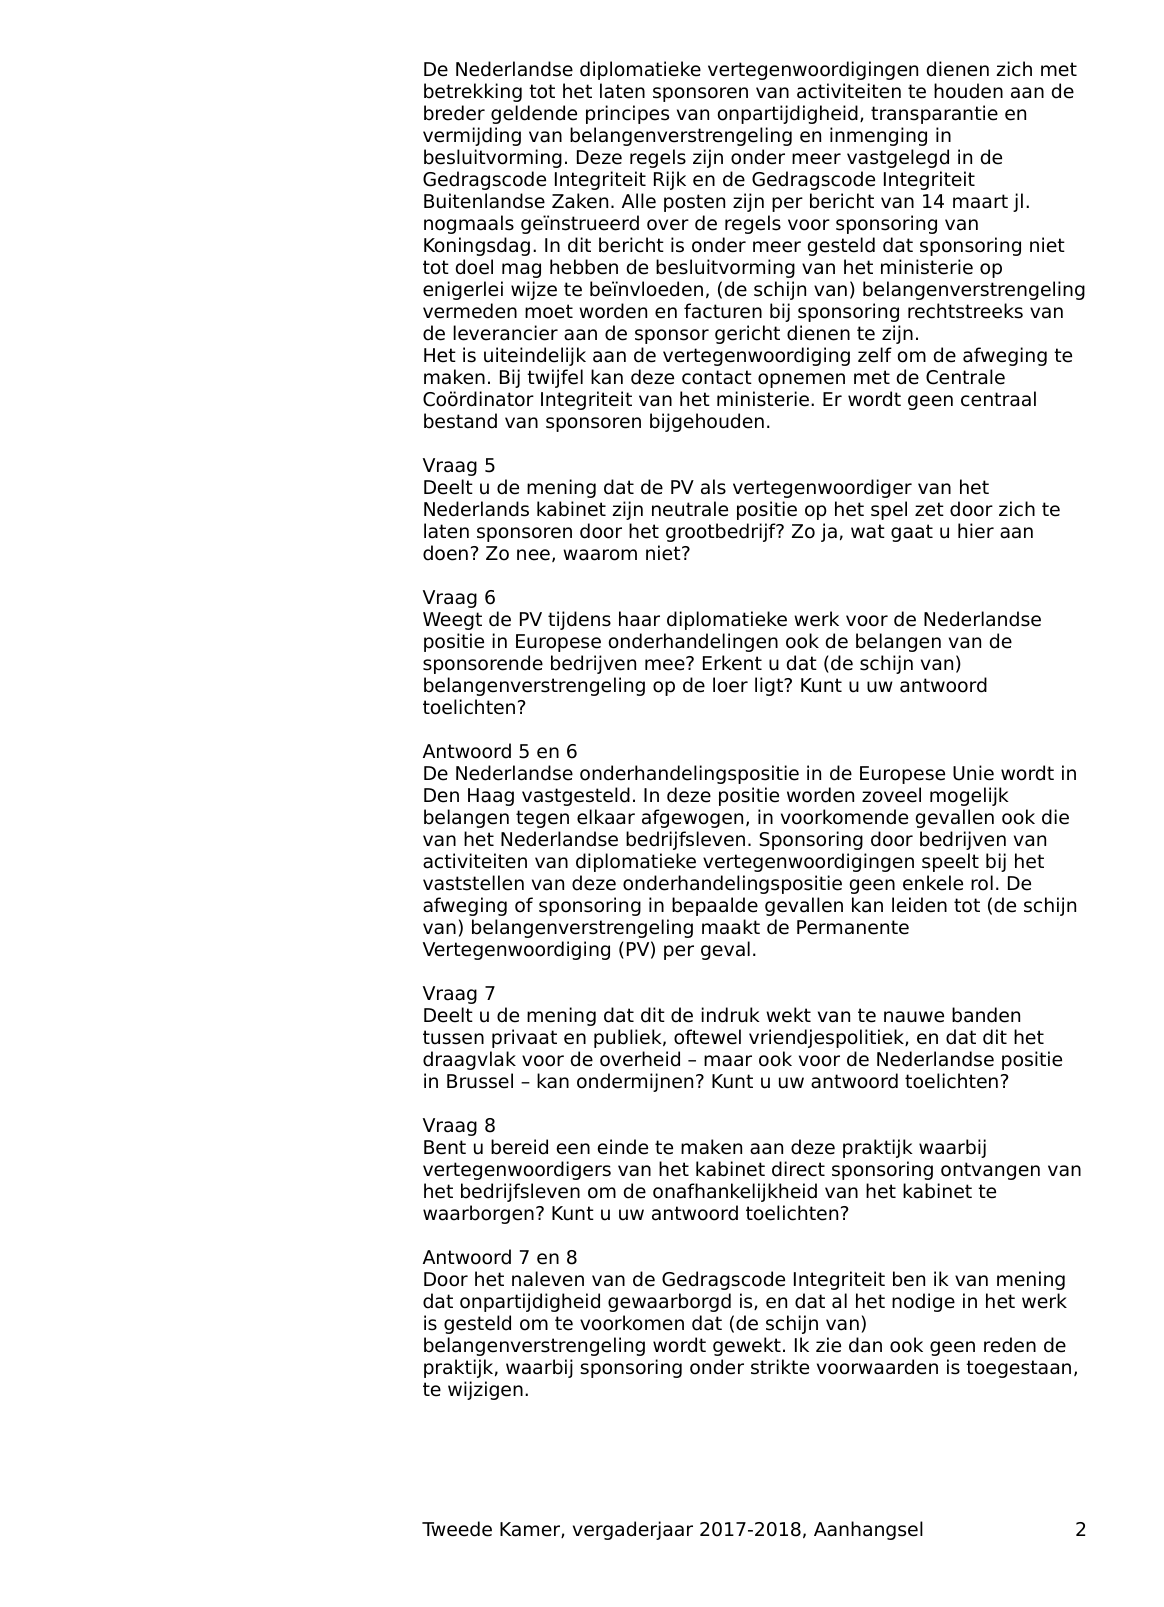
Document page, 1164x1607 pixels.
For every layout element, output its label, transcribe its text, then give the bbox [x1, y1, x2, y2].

text De Nederlandse diplomatieke vertegenwoordigingen dienen zich met betrekking tot het laten sponsoren van activiteiten te houden aan de breder geldende principes van onpartijdigheid, transparantie en vermijding van belangenverstrengeling en inmenging in besluitvorming. Deze regels zijn onder meer vastgelegd in de Gedragscode Integriteit Rijk en de Gedragscode Integriteit Buitenlandse Zaken. Alle posten zijn per bericht van 14 maart jl. nogmaals geïnstrueerd over de regels voor sponsoring van Koningsdag. In dit bericht is onder meer gesteld dat sponsoring niet tot doel mag hebben de besluitvorming van het ministerie op enigerlei wijze te beïnvloeden, (de schijn van) belangenverstrengeling vermeden moet worden en facturen bij sponsoring rechtstreeks van de leverancier aan de sponsor gericht dienen te zijn. [422, 59, 1087, 345]
text Het is uiteindelijk aan de vertegenwoordiging zelf om de afweging te maken. Bij twijfel kan deze contact opnemen met de Centrale Coördinator Integriteit van het ministerie. Er wordt geen centraal bestand van sponsoren bijgehouden. [422, 345, 1087, 433]
text Antwoord 7 en 8 [422, 1247, 1087, 1269]
text Door het naleven van de Gedragscode Integriteit ben ik van mening dat onpartijdigheid gewaarborgd is, en dat al het nodige in het werk is gesteld om te voorkomen dat (de schijn van) belangenverstrengeling wordt gewekt. Ik zie dan ook geen reden de praktijk, waarbij sponsoring onder strikte voorwaarden is toegestaan, te wijzigen. [422, 1269, 1087, 1401]
text Vraag 8 [422, 1115, 1087, 1137]
text Deelt u de mening dat dit de indruk wekt van te nauwe banden tussen privaat en publiek, oftewel vriendjespolitiek, en dat dit het draagvlak voor de overheid – maar ook voor de Nederlandse positie in Brussel – kan ondermijnen? Kunt u uw antwoord toelichten? [422, 1005, 1087, 1093]
text De Nederlandse onderhandelingspositie in de Europese Unie wordt in Den Haag vastgesteld. In deze positie worden zoveel mogelijk belangen tegen elkaar afgewogen, in voorkomende gevallen ook die van het Nederlandse bedrijfsleven. Sponsoring door bedrijven van activiteiten van diplomatieke vertegenwoordigingen speelt bij het vaststellen van deze onderhandelingspositie geen enkele rol. De afweging of sponsoring in bepaalde gevallen kan leiden tot (de schijn van) belangenverstrengeling maakt de Permanente Vertegenwoordiging (PV) per geval. [422, 763, 1087, 961]
text Weegt de PV tijdens haar diplomatieke werk voor de Nederlandse positie in Europese onderhandelingen ook de belangen van de sponsorende bedrijven mee? Erkent u dat (de schijn van) belangenverstrengeling op de loer ligt? Kunt u uw antwoord toelichten? [422, 609, 1087, 719]
text Vraag 7 [422, 983, 1087, 1005]
text Vraag 6 [422, 587, 1087, 609]
text Vraag 5 [422, 455, 1087, 477]
text Bent u bereid een einde te maken aan deze praktijk waarbij vertegenwoordigers van het kabinet direct sponsoring ontvangen van het bedrijfsleven om de onafhankelijkheid van het kabinet te waarborgen? Kunt u uw antwoord toelichten? [422, 1137, 1087, 1225]
text Antwoord 5 en 6 [422, 741, 1087, 763]
text Deelt u de mening dat de PV als vertegenwoordiger van het Nederlands kabinet zijn neutrale positie op het spel zet door zich te laten sponsoren door het grootbedrijf? Zo ja, wat gaat u hier aan doen? Zo nee, waarom niet? [422, 477, 1087, 565]
